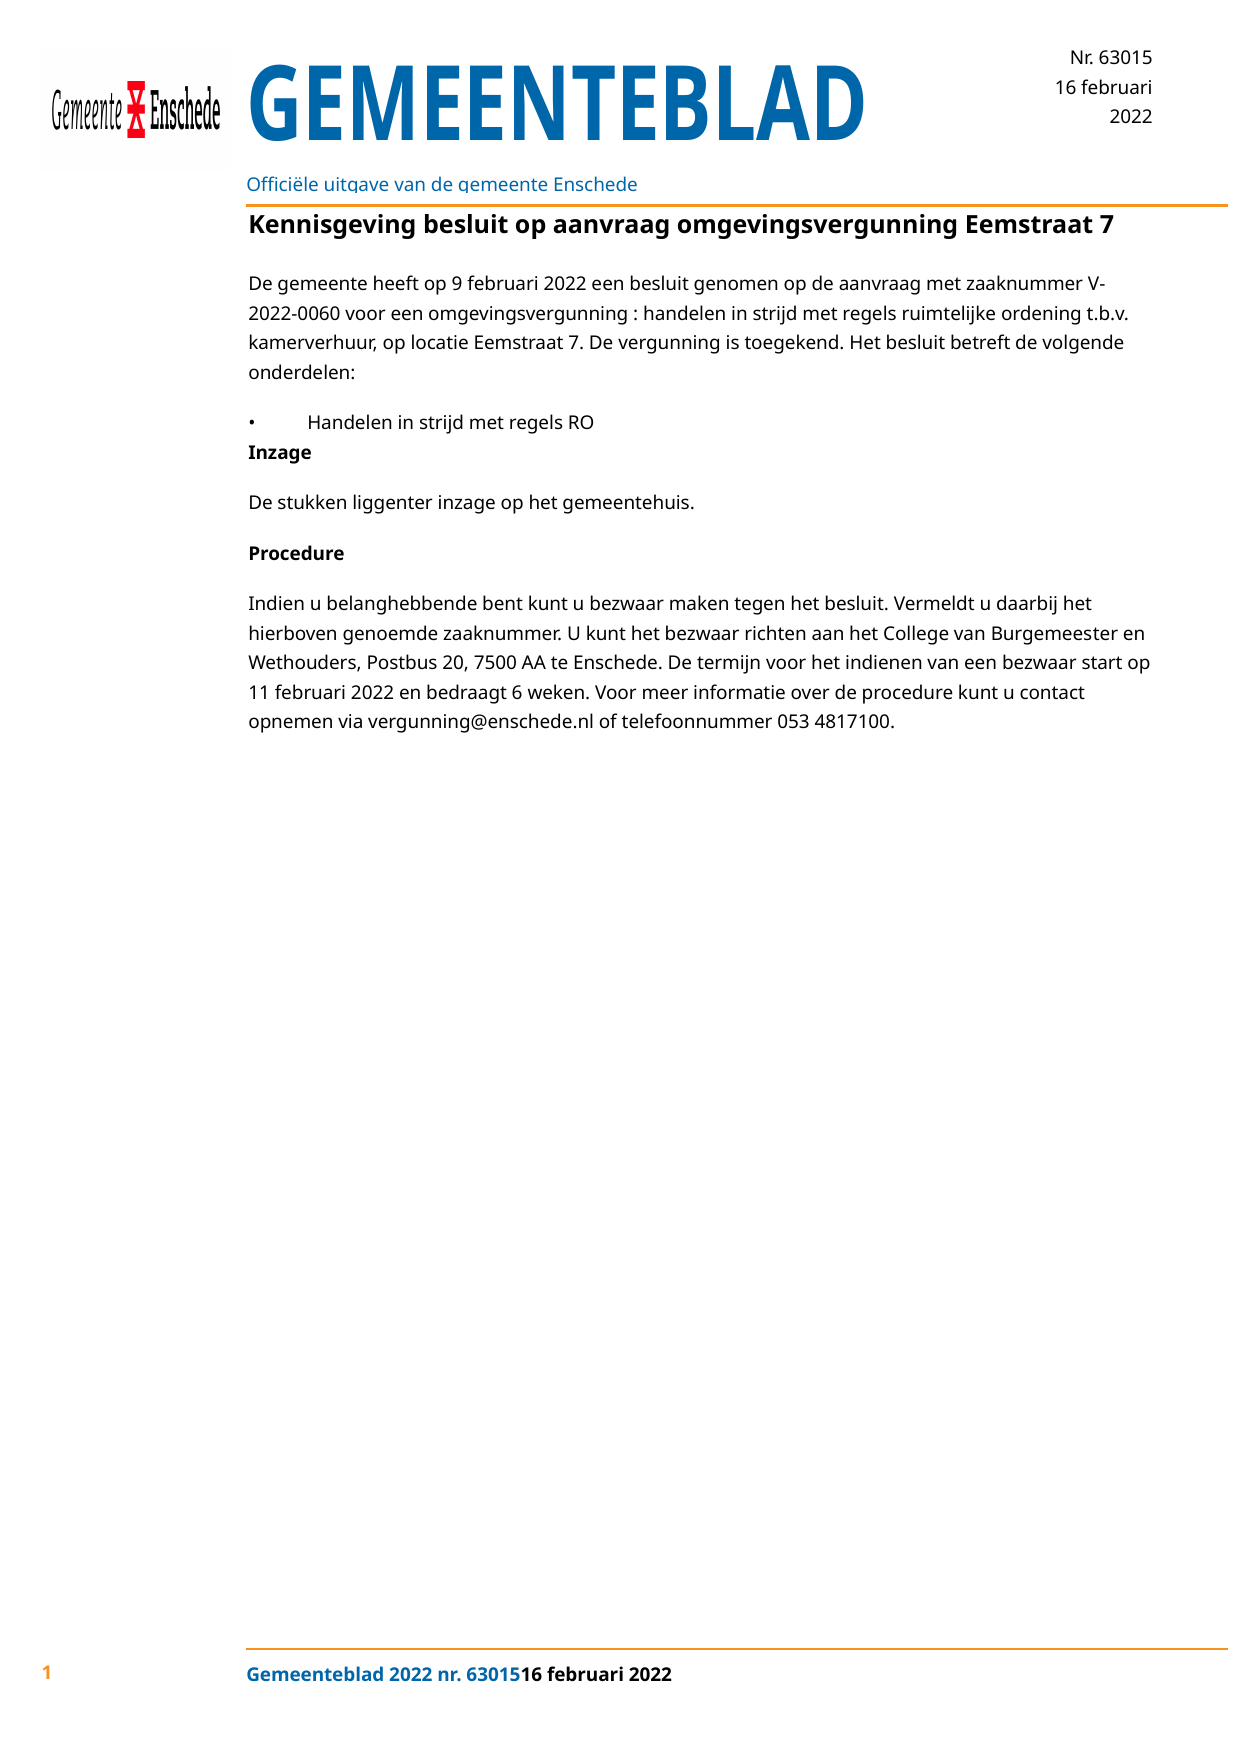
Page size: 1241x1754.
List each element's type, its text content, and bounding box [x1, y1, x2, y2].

text Kennisgeving besluit op aanvraag omgevingsvergunning Eemstraat 7 [248, 207, 1152, 241]
picture [41, 47, 231, 172]
text De gemeente heeft op 9 februari 2022 een besluit genomen op de aanvraag met zaaknummer V-2022-0060 voor een omgevingsvergunning : handelen in strijd met regels ruimtelijke ordening t.b.v. kamerverhuur, op locatie Eemstraat 7. De vergunning is toegekend. Het besluit betreft de volgende onderdelen: [248, 270, 1152, 385]
list Handelen in strijd met regels RO [248, 409, 1152, 435]
text Inzage [248, 439, 1152, 465]
text Procedure [248, 540, 1152, 566]
text Indien u belanghebbende bent kunt u bezwaar maken tegen het besluit. Vermeldt u daarbij het hierboven genoemde zaaknummer. U kunt het bezwaar richten aan het College van Burgemees­ter en Wethouders, Postbus 20, 7500 AA te Enschede. De termijn voor het indienen van een bezwaar start op 11 februari 2022 en bedraagt 6 weken. Voor meer informatie over de procedure kunt u contact opnemen via vergunning@enschede.nl of telefoonnummer 053 4817100. [248, 590, 1152, 734]
text De stukken liggenter inzage op het gemeentehuis. [248, 489, 1152, 515]
